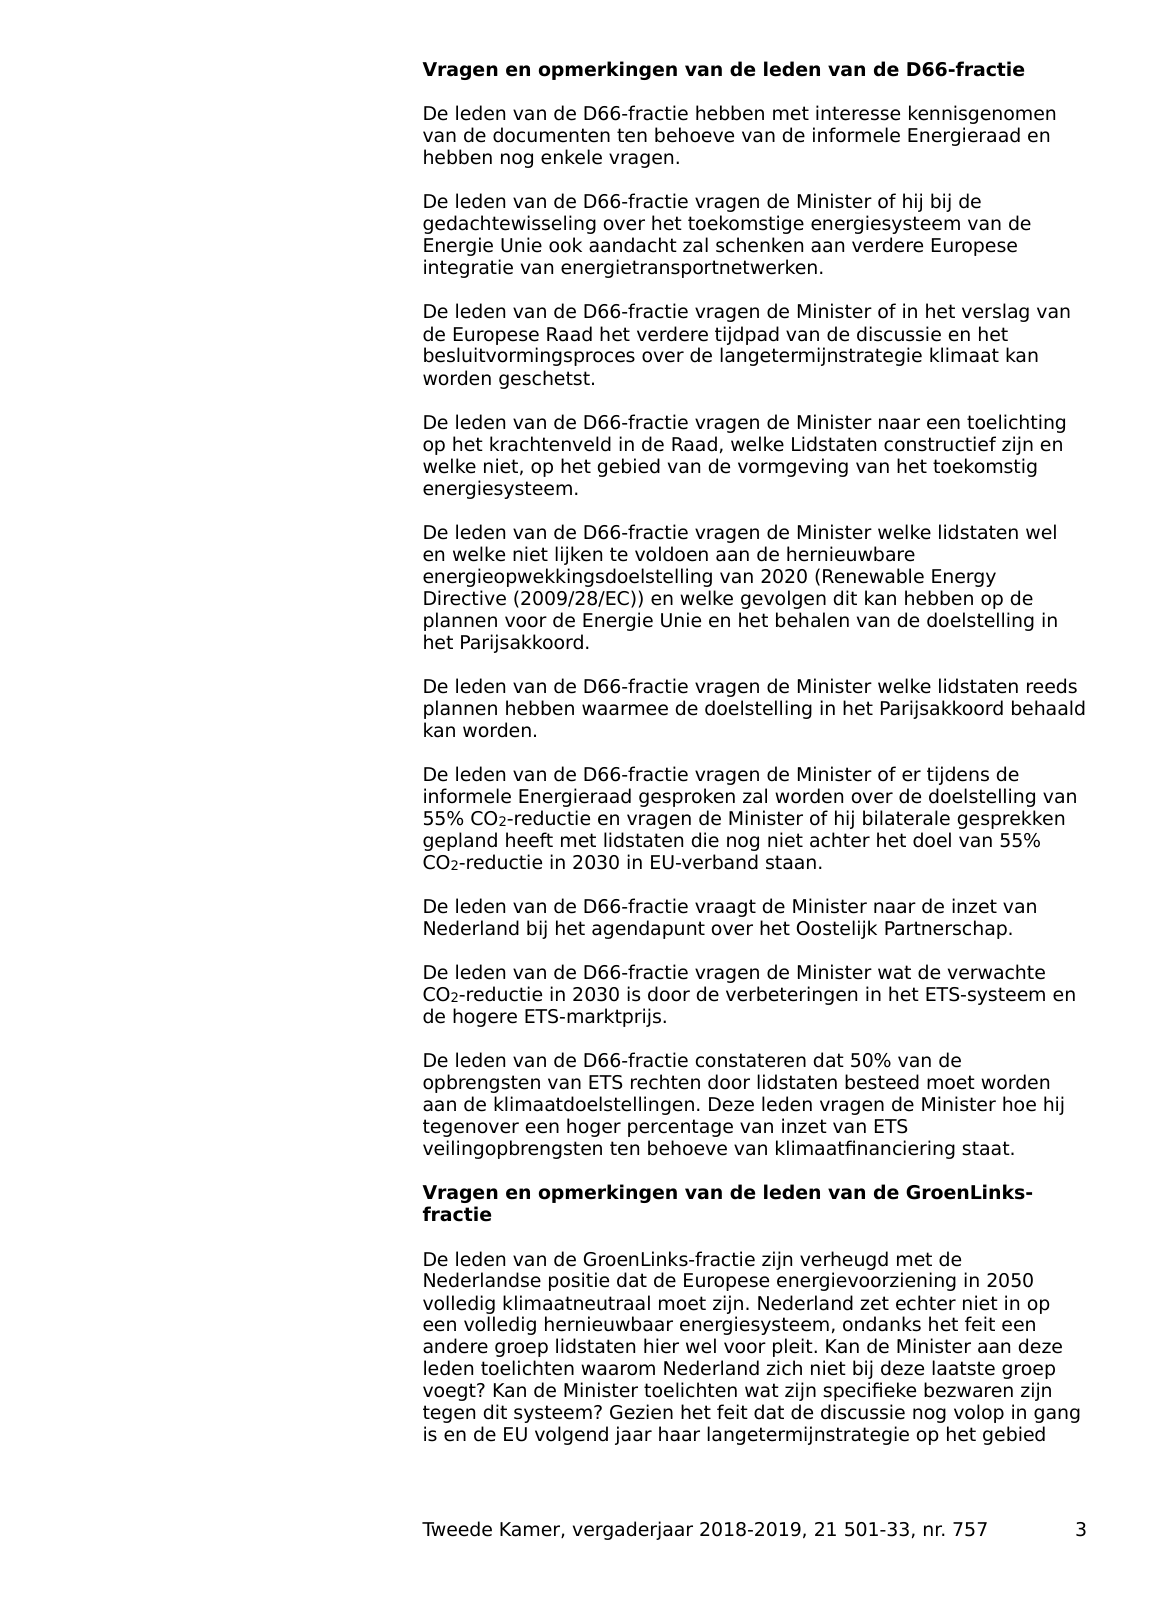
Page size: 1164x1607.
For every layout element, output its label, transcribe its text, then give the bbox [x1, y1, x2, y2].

text De leden van de D66-fractie vraagt de Minister naar de inzet van Nederland bij het agendapunt over het Oostelijk Partnerschap. [422, 896, 1087, 940]
subtitle Vragen en opmerkingen van de leden van de D66-fractie [422, 59, 1087, 81]
subtitle Vragen en opmerkingen van de leden van de GroenLinks-fractie [422, 1182, 1087, 1226]
text De leden van de D66-fractie vragen de Minister of er tijdens de informele Energieraad gesproken zal worden over de doelstelling van 55% CO2-reductie en vragen de Minister of hij bilaterale gesprekken gepland heeft met lidstaten die nog niet achter het doel van 55% CO2-reductie in 2030 in EU-verband staan. [422, 764, 1087, 874]
text De leden van de D66-fractie vragen de Minister welke lidstaten wel en welke niet lijken te voldoen aan de hernieuwbare energieopwekkingsdoelstelling van 2020 (Renewable Energy Directive (2009/28/EC)) en welke gevolgen dit kan hebben op de plannen voor de Energie Unie en het behalen van de doelstelling in het Parijsakkoord. [422, 522, 1087, 653]
text De leden van de D66-fractie vragen de Minister naar een toelichting op het krachtenveld in de Raad, welke Lidstaten constructief zijn en welke niet, op het gebied van de vormgeving van het toekomstig energiesysteem. [422, 412, 1087, 499]
text De leden van de GroenLinks-fractie zijn verheugd met de Nederlandse positie dat de Europese energievoorziening in 2050 volledig klimaatneutraal moet zijn. Nederland zet echter niet in op een volledig hernieuwbaar energiesysteem, ondanks het feit een andere groep lidstaten hier wel voor pleit. Kan de Minister aan deze leden toelichten waarom Nederland zich niet bij deze laatste groep voegt? Kan de Minister toelichten wat zijn specifieke bezwaren zijn tegen dit systeem? Gezien het feit dat de discussie nog volop in gang is en de EU volgend jaar haar langetermijnstrategie op het gebied [422, 1248, 1087, 1446]
text De leden van de D66-fractie vragen de Minister wat de verwachte CO2-reductie in 2030 is door de verbeteringen in het ETS-systeem en de hogere ETS-marktprijs. [422, 962, 1087, 1028]
text De leden van de D66-fractie vragen de Minister of hij bij de gedachtewisseling over het toekomstige energiesysteem van de Energie Unie ook aandacht zal schenken aan verdere Europese integratie van energietransportnetwerken. [422, 191, 1087, 279]
text De leden van de D66-fractie vragen de Minister welke lidstaten reeds plannen hebben waarmee de doelstelling in het Parijsakkoord behaald kan worden. [422, 676, 1087, 742]
text De leden van de D66-fractie hebben met interesse kennisgenomen van de documenten ten behoeve van de informele Energieraad en hebben nog enkele vragen. [422, 103, 1087, 169]
text De leden van de D66-fractie vragen de Minister of in het verslag van de Europese Raad het verdere tijdpad van de discussie en het besluitvormingsproces over de langetermijnstrategie klimaat kan worden geschetst. [422, 301, 1087, 389]
text De leden van de D66-fractie constateren dat 50% van de opbrengsten van ETS rechten door lidstaten besteed moet worden aan de klimaatdoelstellingen. Deze leden vragen de Minister hoe hij tegenover een hoger percentage van inzet van ETS veilingopbrengsten ten behoeve van klimaatfinanciering staat. [422, 1050, 1087, 1160]
